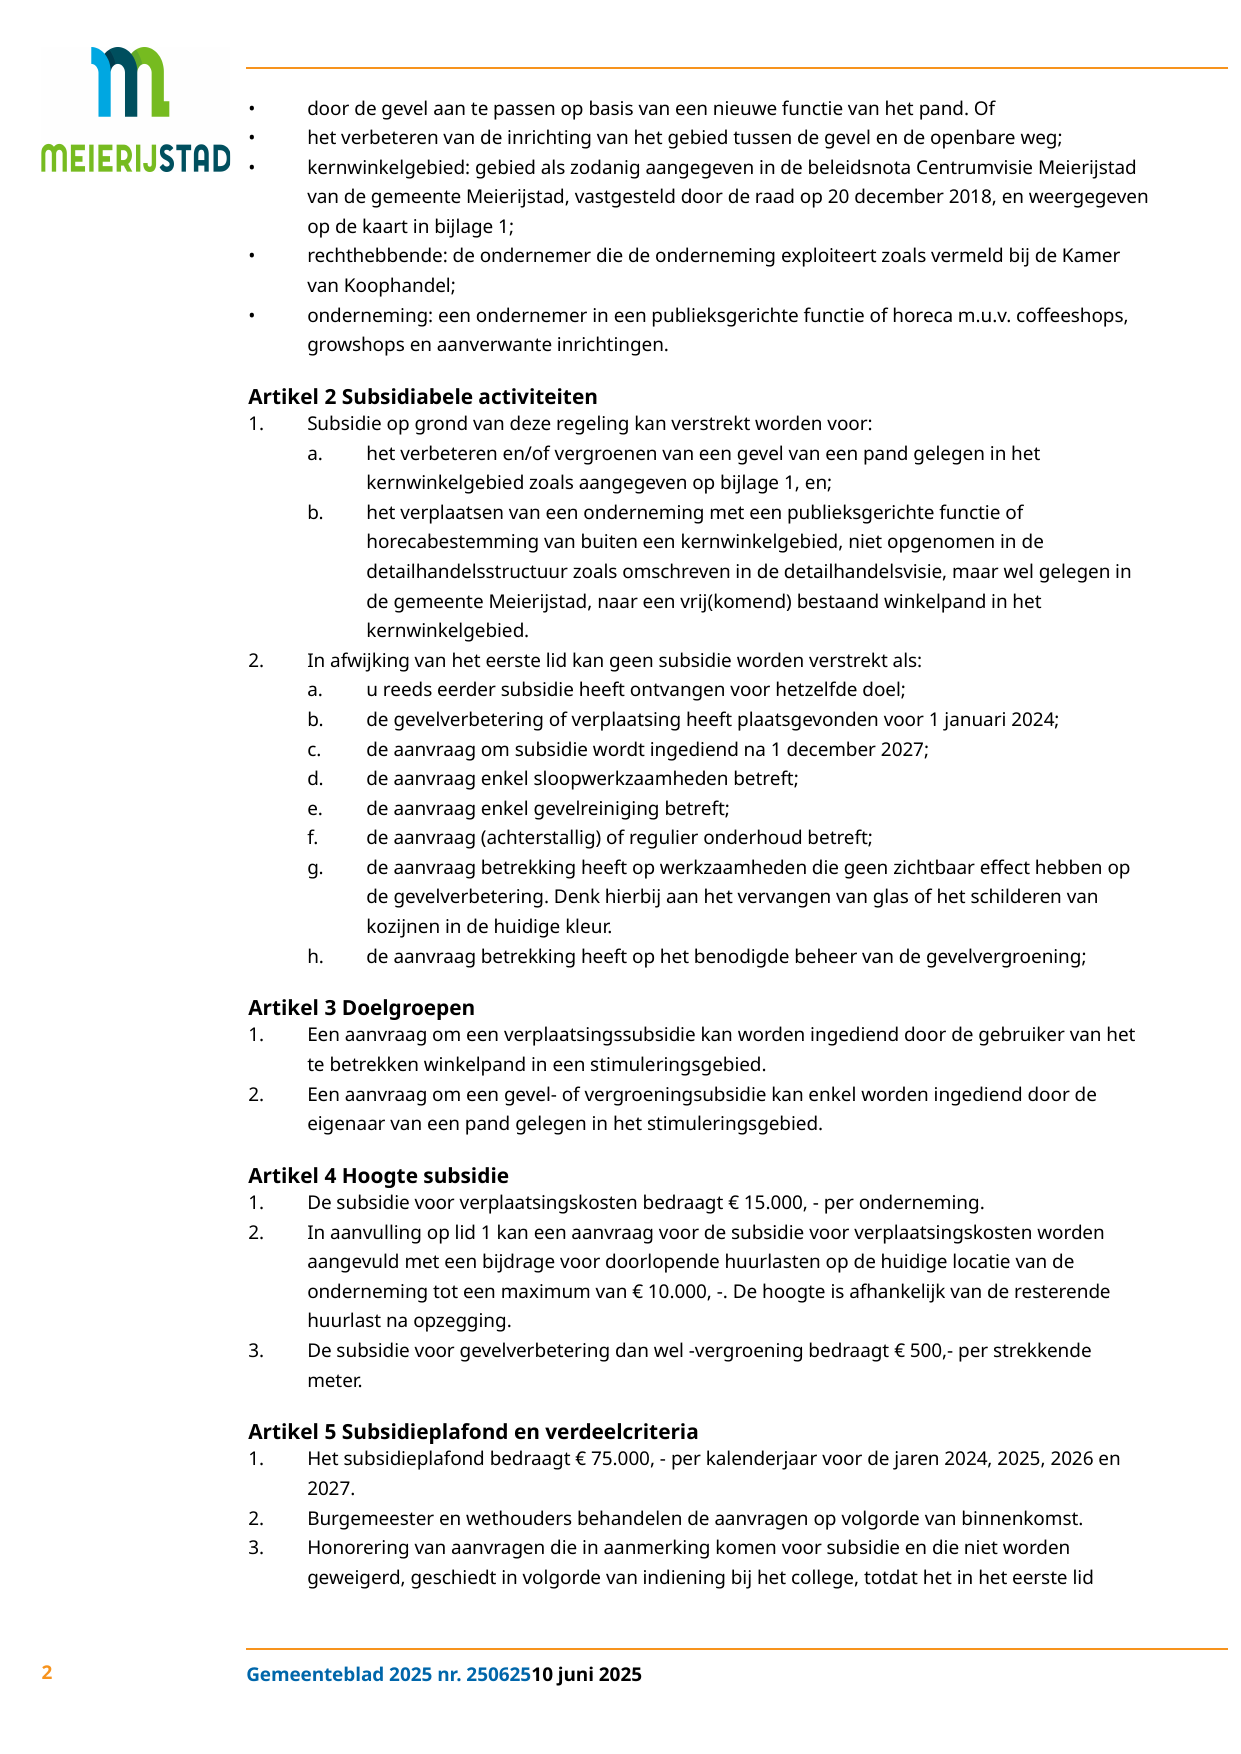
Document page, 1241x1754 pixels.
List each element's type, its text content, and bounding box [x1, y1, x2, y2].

list de aanvraag (achterstallig) of regulier onderhoud betreft; [307, 824, 1152, 850]
list Subsidie op grond van deze regeling kan verstrekt worden voor: [248, 410, 1152, 436]
list Een aanvraag om een gevel- of vergroeningsubsidie kan enkel worden ingediend door de eigenaar van een pand gelegen in het stimuleringsgebied. [248, 1081, 1152, 1136]
list het verplaatsen van een onderneming met een publieksgerichte functie of horecabestemming van buiten een kernwinkelgebied, niet opgenomen in de detailhandelsstructuur zoals omschreven in de detailhandelsvisie, maar wel gelegen in de gemeente Meierijstad, naar een vrij(komend) bestaand winkelpand in het kernwinkelgebied. [307, 499, 1152, 643]
list Het subsidieplafond bedraagt € 75.000, - per kalenderjaar voor de jaren 2024, 2025, 2026 en 2027. [248, 1446, 1152, 1501]
list de aanvraag om subsidie wordt ingediend na 1 december 2027; [307, 736, 1152, 761]
list de aanvraag betrekking heeft op werkzaamheden die geen zichtbaar effect hebben op de gevelverbetering. Denk hierbij aan het vervangen van glas of het schilderen van kozijnen in de huidige kleur. [307, 854, 1152, 939]
list In afwijking van het eerste lid kan geen subsidie worden verstrekt als: [248, 647, 1152, 673]
text Artikel 3 Doelgroepen [248, 993, 1152, 1022]
list het verbeteren en/of vergroenen van een gevel van een pand gelegen in het kernwinkelgebied zoals aangegeven op bijlage 1, en; [307, 440, 1152, 495]
list De subsidie voor verplaatsingskosten bedraagt € 15.000, - per onderneming. [248, 1189, 1152, 1215]
picture [41, 47, 231, 172]
list de gevelverbetering of verplaatsing heeft plaatsgevonden voor 1 januari 2024; [307, 706, 1152, 732]
list Burgemeester en wethouders behandelen de aanvragen op volgorde van binnenkomst. [248, 1505, 1152, 1531]
list u reeds eerder subsidie heeft ontvangen voor hetzelfde doel; [307, 677, 1152, 702]
list Honorering van aanvragen die in aanmerking komen voor subsidie en die niet worden geweigerd, geschiedt in volgorde van indiening bij het college, totdat het in het eerste lid [248, 1534, 1152, 1590]
list kernwinkelgebied: gebied als zodanig aangegeven in de beleidsnota Centrumvisie Meierijstad van de gemeente Meierijstad, vastgesteld door de raad op 20 december 2018, en weergegeven op de kaart in bijlage 1; [248, 154, 1152, 239]
list In aanvulling op lid 1 kan een aanvraag voor de subsidie voor verplaatsingskosten worden aangevuld met een bijdrage voor doorlopende huurlasten op de huidige locatie van de onderneming tot een maximum van € 10.000, -. De hoogte is afhankelijk van de resterende huurlast na opzegging. [248, 1219, 1152, 1333]
text Artikel 5 Subsidieplafond en verdeelcriteria [248, 1417, 1152, 1446]
list door de gevel aan te passen op basis van een nieuwe functie van het pand. Of [248, 95, 1152, 121]
list de aanvraag enkel sloopwerkzaamheden betreft; [307, 765, 1152, 791]
list rechthebbende: de ondernemer die de onderneming exploiteert zoals vermeld bij de Kamer van Koophandel; [248, 243, 1152, 298]
text Artikel 2 Subsidiabele activiteiten [248, 382, 1152, 410]
list de aanvraag betrekking heeft op het benodigde beheer van de gevelvergroening; [307, 943, 1152, 968]
list het verbeteren van de inrichting van het gebied tussen de gevel en de openbare weg; [248, 124, 1152, 150]
list de aanvraag enkel gevelreiniging betreft; [307, 795, 1152, 821]
list De subsidie voor gevelverbetering dan wel -vergroening bedraagt € 500,- per strekkende meter. [248, 1337, 1152, 1392]
list onderneming: een ondernemer in een publieksgerichte functie of horeca m.u.v. coffeeshops, growshops en aanverwante inrichtingen. [248, 302, 1152, 357]
list Een aanvraag om een verplaatsingssubsidie kan worden ingediend door de gebruiker van het te betrekken winkelpand in een stimuleringsgebied. [248, 1022, 1152, 1077]
text Artikel 4 Hoogte subsidie [248, 1161, 1152, 1189]
